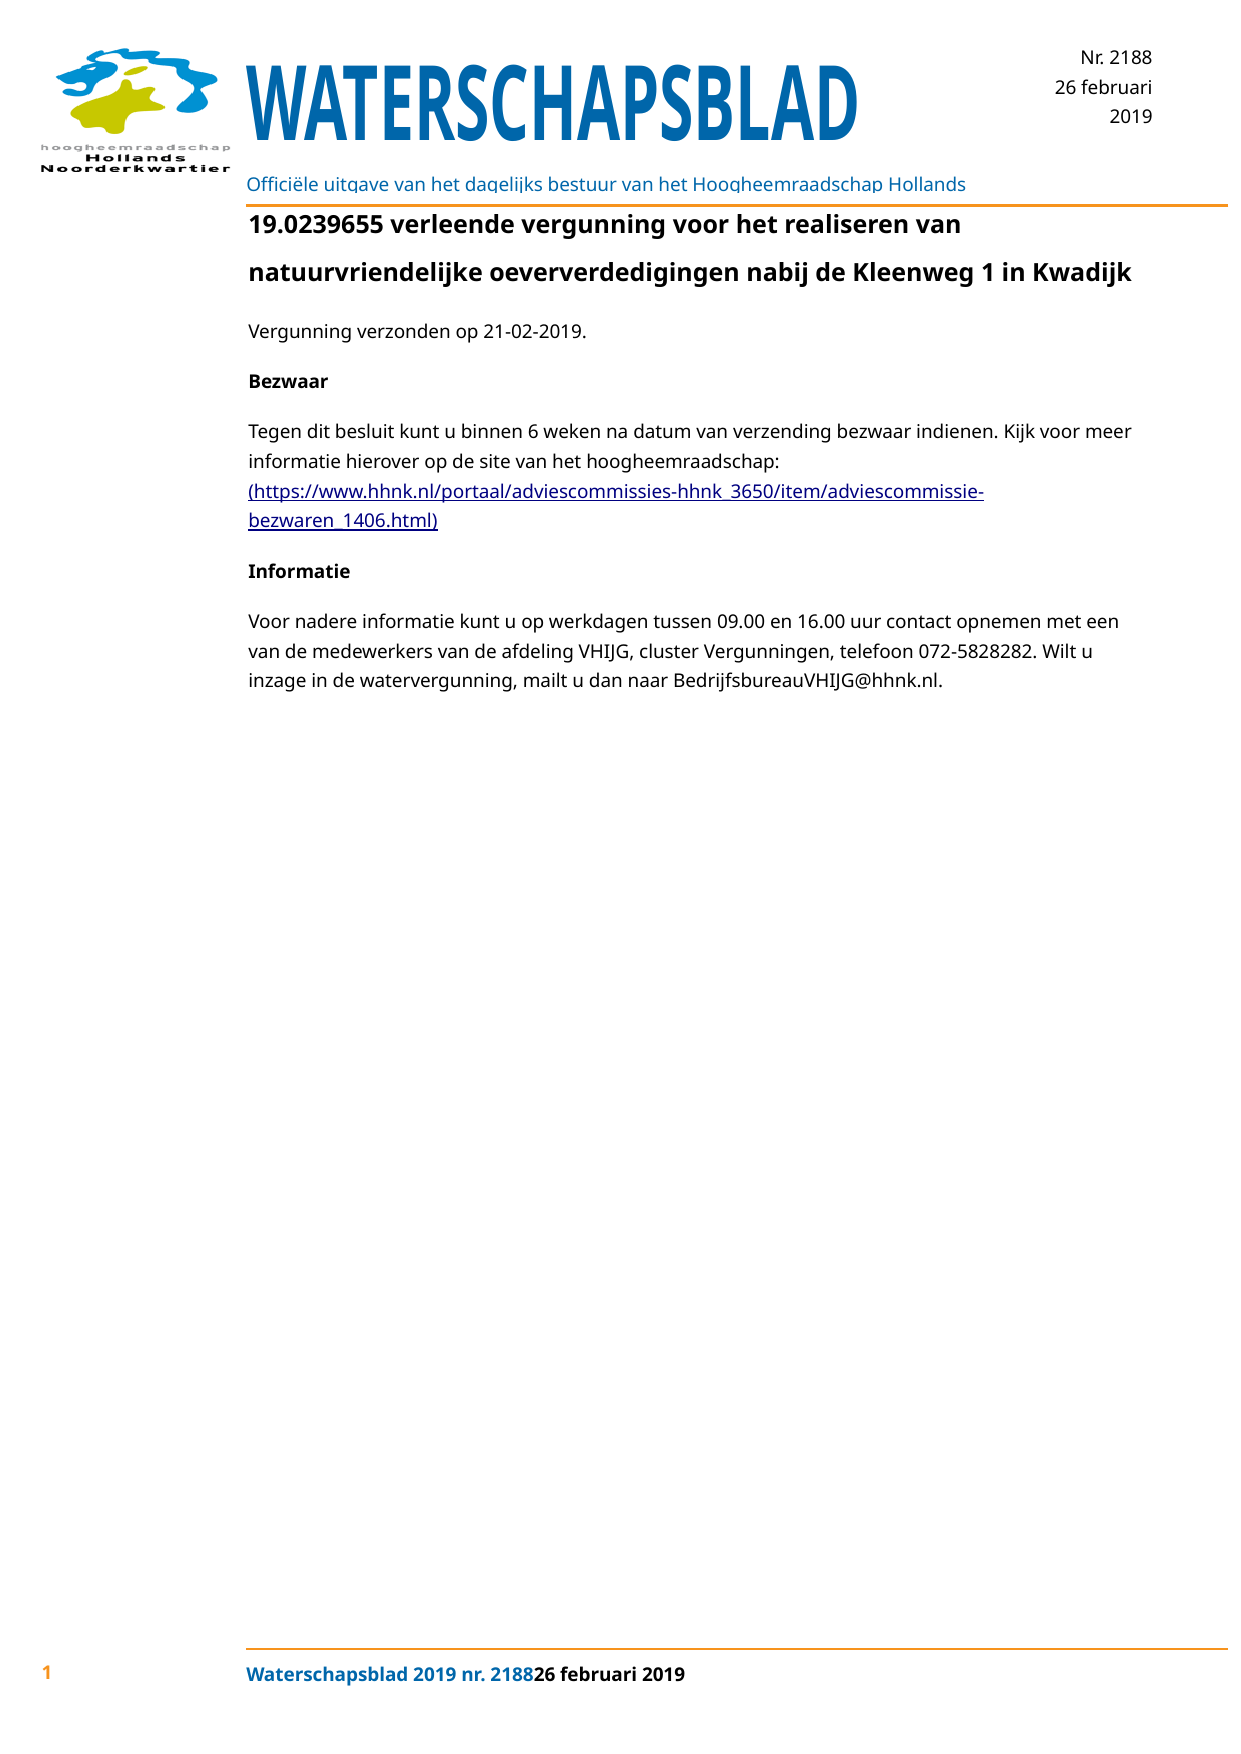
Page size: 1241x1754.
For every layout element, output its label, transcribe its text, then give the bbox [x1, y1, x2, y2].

text 19.0239655 verleende vergunning voor het realiseren van natuurvriendelijke oeververdedigingen nabij de Kleenweg 1 in Kwadijk [248, 207, 1152, 288]
text Vergunning verzonden op 21-02-2019. [248, 318, 1152, 344]
text Bezwaar [248, 368, 1152, 394]
text Voor nadere informatie kunt u op werkdagen tussen 09.00 en 16.00 uur contact opnemen met een van de medewerkers van de afdeling VHIJG, cluster Vergunningen, telefoon 072-5828282. Wilt u inzage in de watervergunning, mailt u dan naar BedrijfsbureauVHIJG@hhnk.nl. [248, 608, 1152, 693]
text Tegen dit besluit kunt u binnen 6 weken na datum van verzending bezwaar indienen. Kijk voor meer informatie hierover op de site van het hoogheemraadschap: (https://www.hhnk.nl/portaal/adviescommissies-hhnk_3650/item/adviescommissie-bezwaren_1406.html) [248, 419, 1152, 533]
picture [41, 47, 231, 172]
text Informatie [248, 558, 1152, 584]
